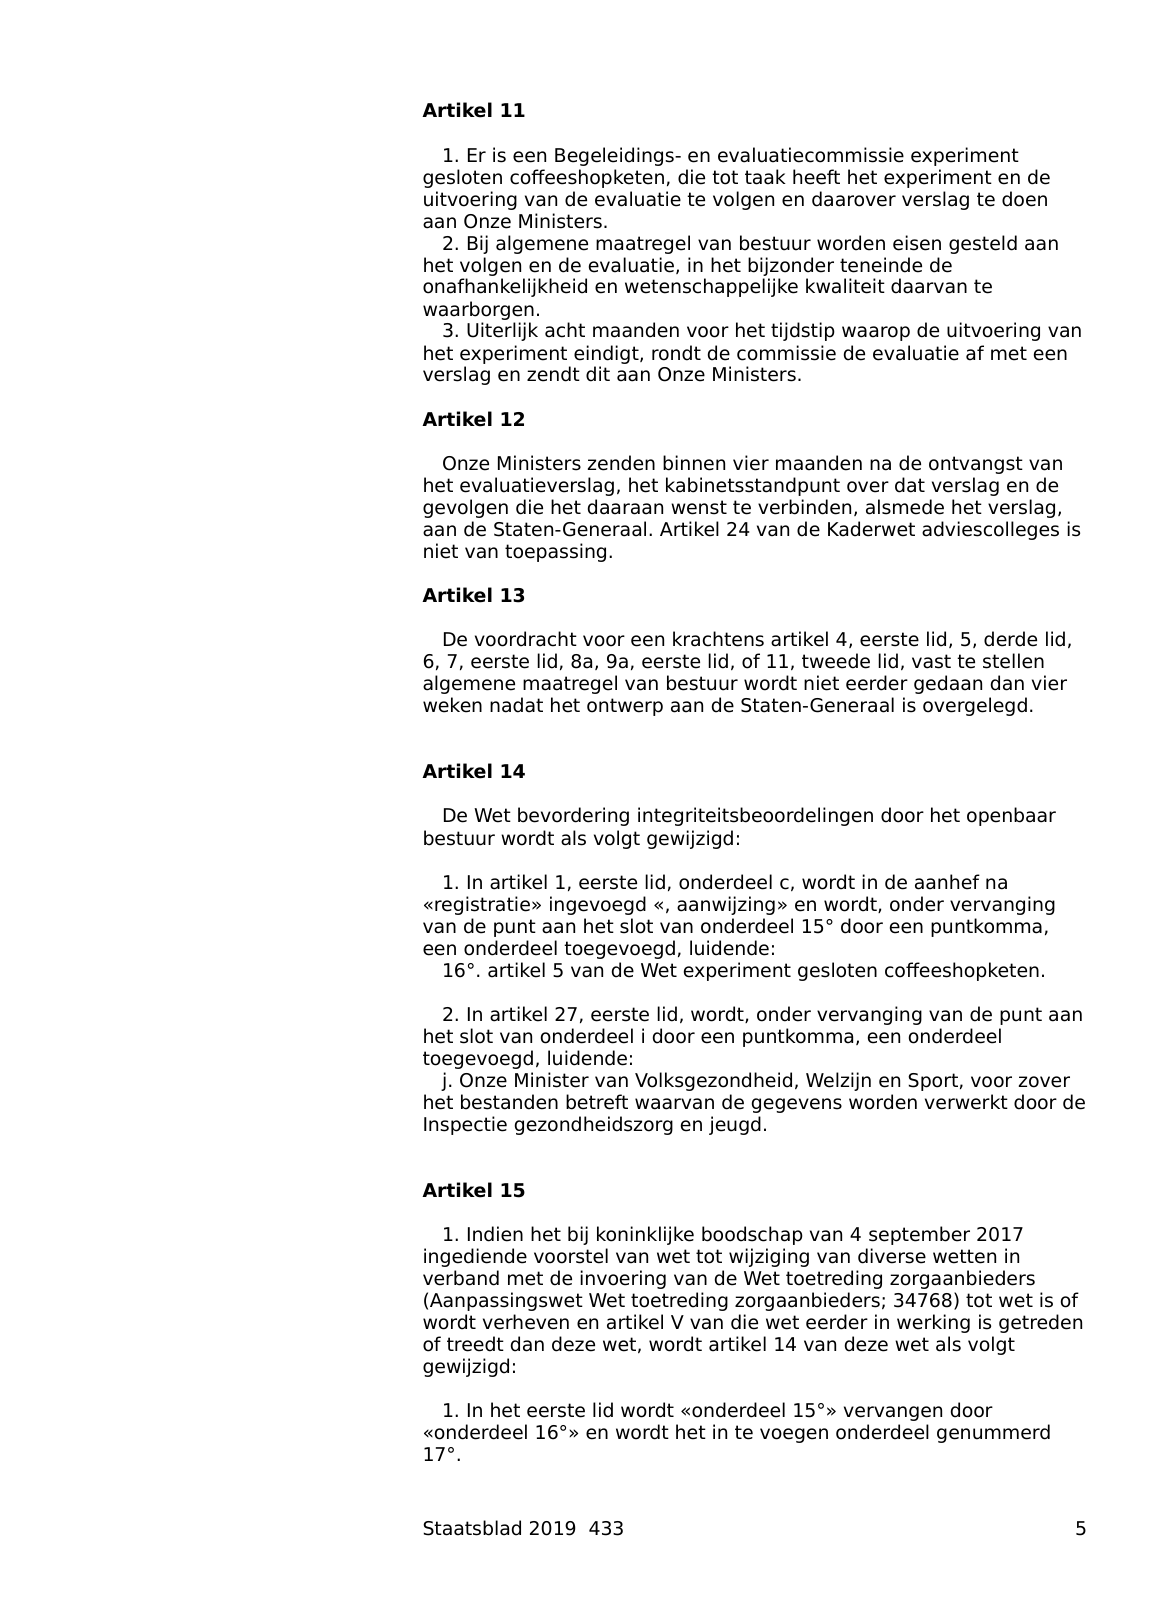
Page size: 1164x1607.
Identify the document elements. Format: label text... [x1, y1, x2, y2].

text 1. In artikel 1, eerste lid, onderdeel c, wordt in de aanhef na «registratie» ingevoegd «, aanwijzing» en wordt, onder vervanging van de punt aan het slot van onderdeel 15° door een puntkomma, een onderdeel toegevoegd, luidende: [422, 872, 1087, 959]
text 1. Er is een Begeleidings- en evaluatiecommissie experiment gesloten coffeeshopketen, die tot taak heeft het experiment en de uitvoering van de evaluatie te volgen en daarover verslag te doen aan Onze Ministers. [422, 144, 1087, 232]
text De voordracht voor een krachtens artikel 4, eerste lid, 5, derde lid, 6, 7, eerste lid, 8a, 9a, eerste lid, of 11, tweede lid, vast te stellen algemene maatregel van bestuur wordt niet eerder gedaan dan vier weken nadat het ontwerp aan de Staten-Generaal is overgelegd. [422, 629, 1087, 717]
text 2. Bij algemene maatregel van bestuur worden eisen gesteld aan het volgen en de evaluatie, in het bijzonder teneinde de onafhankelijkheid en wetenschappelijke kwaliteit daarvan te waarborgen. [422, 232, 1087, 320]
text De Wet bevordering integriteitsbeoordelingen door het openbaar bestuur wordt als volgt gewijzigd: [422, 805, 1087, 849]
subtitle Artikel 11 [422, 100, 1087, 122]
text Onze Ministers zenden binnen vier maanden na de ontvangst van het evaluatieverslag, het kabinetsstandpunt over dat verslag en de gevolgen die het daaraan wenst te verbinden, alsmede het verslag, aan de Staten-Generaal. Artikel 24 van de Kaderwet adviescolleges is niet van toepassing. [422, 453, 1087, 563]
text 2. In artikel 27, eerste lid, wordt, onder vervanging van de punt aan het slot van onderdeel i door een puntkomma, een onderdeel toegevoegd, luidende: [422, 1004, 1087, 1069]
subtitle Artikel 15 [422, 1180, 1087, 1202]
text 1. In het eerste lid wordt «onderdeel 15°» vervangen door «onderdeel 16°» en wordt het in te voegen onderdeel genummerd 17°. [422, 1400, 1087, 1466]
subtitle Artikel 13 [422, 585, 1087, 607]
text 1. Indien het bij koninklijke boodschap van 4 september 2017 ingediende voorstel van wet tot wijziging van diverse wetten in verband met de invoering van de Wet toetreding zorgaanbieders (Aanpassingswet Wet toetreding zorgaanbieders; 34768) tot wet is of wordt verheven en artikel V van die wet eerder in werking is getreden of treedt dan deze wet, wordt artikel 14 van deze wet als volgt gewijzigd: [422, 1224, 1087, 1378]
subtitle Artikel 12 [422, 408, 1087, 431]
text 3. Uiterlijk acht maanden voor het tijdstip waarop de uitvoering van het experiment eindigt, rondt de commissie de evaluatie af met een verslag en zendt dit aan Onze Ministers. [422, 320, 1087, 386]
text j. Onze Minister van Volksgezondheid, Welzijn en Sport, voor zover het bestanden betreft waarvan de gegevens worden verwerkt door de Inspectie gezondheidszorg en jeugd. [422, 1069, 1087, 1136]
text 16°. artikel 5 van de Wet experiment gesloten coffeeshopketen. [422, 959, 1087, 981]
subtitle Artikel 14 [422, 761, 1087, 783]
